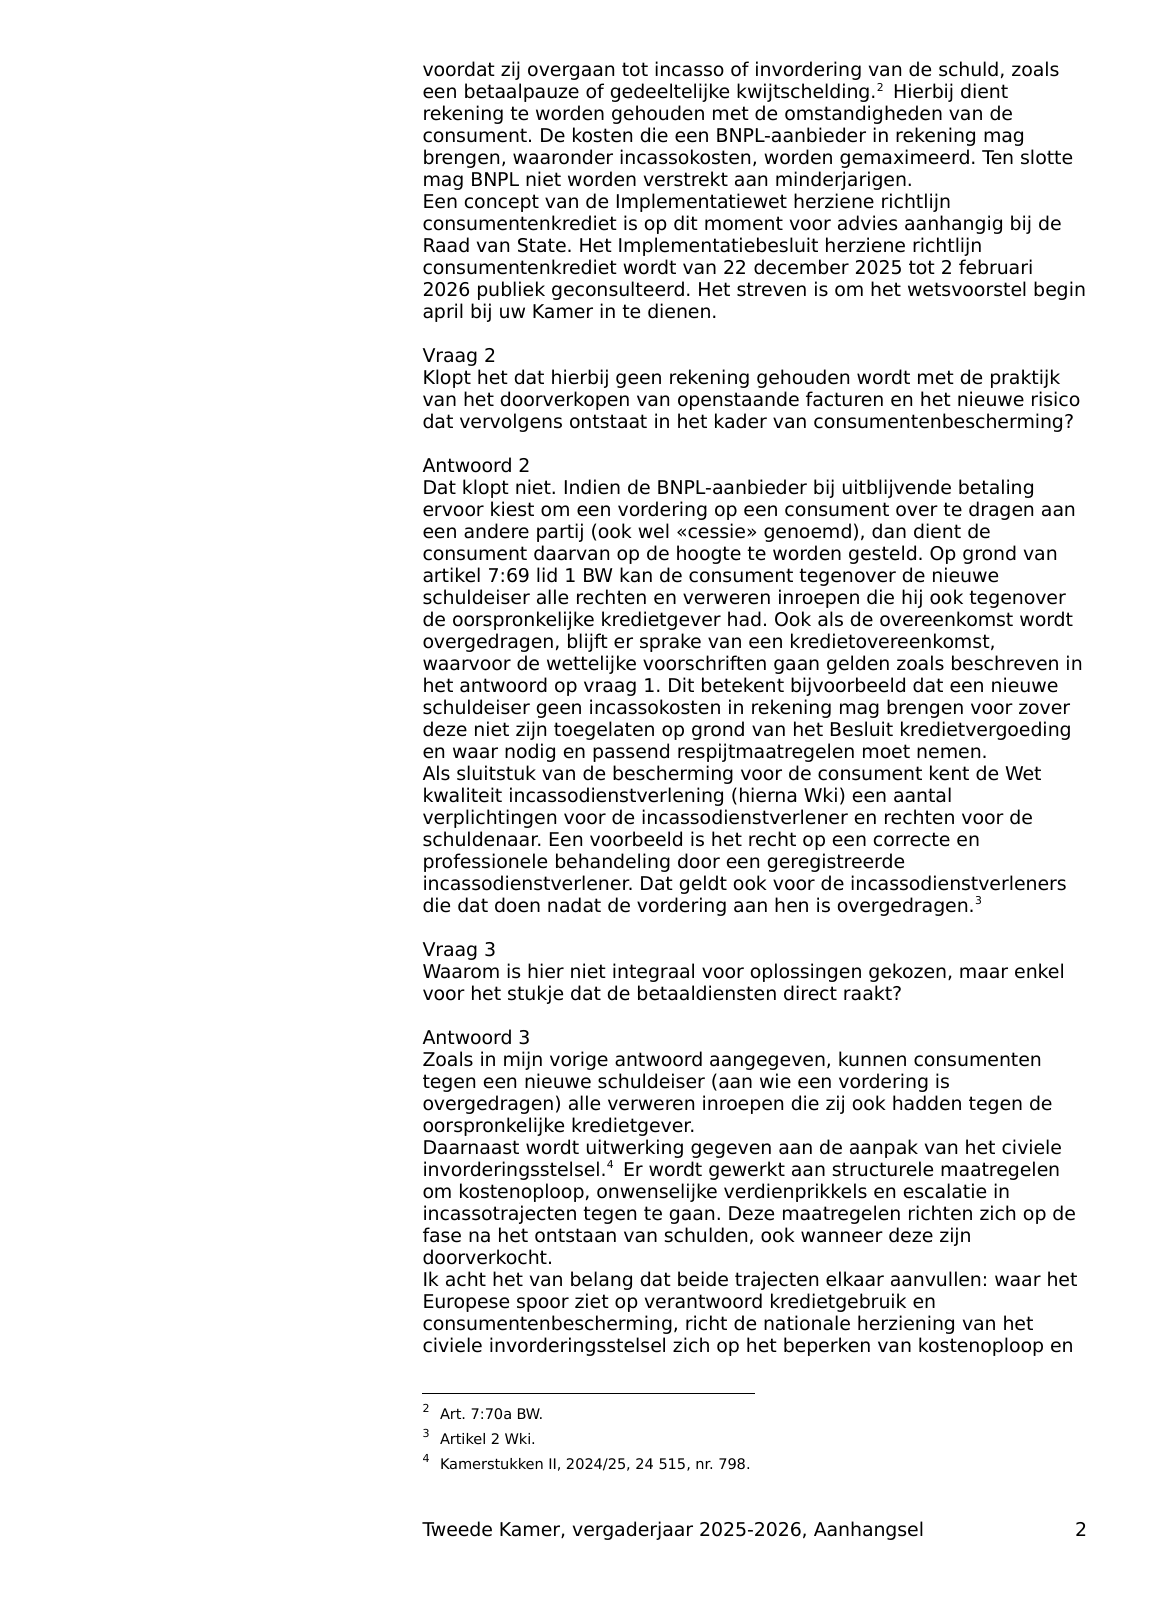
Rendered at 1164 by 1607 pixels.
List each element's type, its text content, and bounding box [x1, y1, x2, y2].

text Vraag 3 [422, 939, 1087, 961]
text Ik acht het van belang dat beide trajecten elkaar aanvullen: waar het Europese spoor ziet op verantwoord kredietgebruik en consumentenbescherming, richt de nationale herziening van het civiele invorderingsstelsel zich op het beperken van kostenoploop en [422, 1269, 1087, 1357]
text Als sluitstuk van de bescherming voor de consument kent de Wet kwaliteit incassodienstverlening (hierna Wki) een aantal verplichtingen voor de incassodienstverlener en rechten voor de schuldenaar. Een voorbeeld is het recht op een correcte en professionele behandeling door een geregistreerde incassodienstverlener. Dat geldt ook voor de incassodienstverleners die dat doen nadat de vordering aan hen is overgedragen. [422, 763, 1087, 917]
text Dat klopt niet. Indien de BNPL-aanbieder bij uitblijvende betaling ervoor kiest om een vordering op een consument over te dragen aan een andere partij (ook wel «cessie» genoemd), dan dient de consument daarvan op de hoogte te worden gesteld. Op grond van artikel 7:69 lid 1 BW kan de consument tegenover de nieuwe schuldeiser alle rechten en verweren inroepen die hij ook tegenover de oorspronkelijke kredietgever had. Ook als de overeenkomst wordt overgedragen, blijft er sprake van een kredietovereenkomst, waarvoor de wettelijke voorschriften gaan gelden zoals beschreven in het antwoord op vraag 1. Dit betekent bijvoorbeeld dat een nieuwe schuldeiser geen incassokosten in rekening mag brengen voor zover deze niet zijn toegelaten op grond van het Besluit kredietvergoeding en waar nodig en passend respijtmaatregelen moet nemen. [422, 477, 1087, 763]
text Vraag 2 [422, 345, 1087, 367]
text Een concept van de Implementatiewet herziene richtlijn consumentenkrediet is op dit moment voor advies aanhangig bij de Raad van State. Het Implementatiebesluit herziene richtlijn consumentenkrediet wordt van 22 december 2025 tot 2 februari 2026 publiek geconsulteerd. Het streven is om het wetsvoorstel begin april bij uw Kamer in te dienen. [422, 191, 1087, 323]
text Artikel 2 Wki. [422, 1427, 1087, 1449]
text Kamerstukken II, 2024/25, 24 515, nr. 798. [422, 1452, 1087, 1474]
text Zoals in mijn vorige antwoord aangegeven, kunnen consumenten tegen een nieuwe schuldeiser (aan wie een vordering is overgedragen) alle verweren inroepen die zij ook hadden tegen de oorspronkelijke kredietgever. [422, 1049, 1087, 1137]
text voordat zij overgaan tot incasso of invordering van de schuld, zoals een betaalpauze of gedeeltelijke kwijtschelding. Hierbij dient rekening te worden gehouden met de omstandigheden van de consument. De kosten die een BNPL-aanbieder in rekening mag brengen, waaronder incassokosten, worden gemaximeerd. Ten slotte mag BNPL niet worden verstrekt aan minderjarigen. [422, 59, 1087, 191]
text Daarnaast wordt uitwerking gegeven aan de aanpak van het civiele invorderingsstelsel. Er wordt gewerkt aan structurele maatregelen om kostenoploop, onwenselijke verdienprikkels en escalatie in incassotrajecten tegen te gaan. Deze maatregelen richten zich op de fase na het ontstaan van schulden, ook wanneer deze zijn doorverkocht. [422, 1137, 1087, 1269]
text Klopt het dat hierbij geen rekening gehouden wordt met de praktijk van het doorverkopen van openstaande facturen en het nieuwe risico dat vervolgens ontstaat in het kader van consumentenbescherming? [422, 367, 1087, 433]
text Antwoord 3 [422, 1027, 1087, 1049]
text Waarom is hier niet integraal voor oplossingen gekozen, maar enkel voor het stukje dat de betaaldiensten direct raakt? [422, 961, 1087, 1005]
text Antwoord 2 [422, 455, 1087, 477]
text Art. 7:70a BW. [422, 1402, 1087, 1424]
